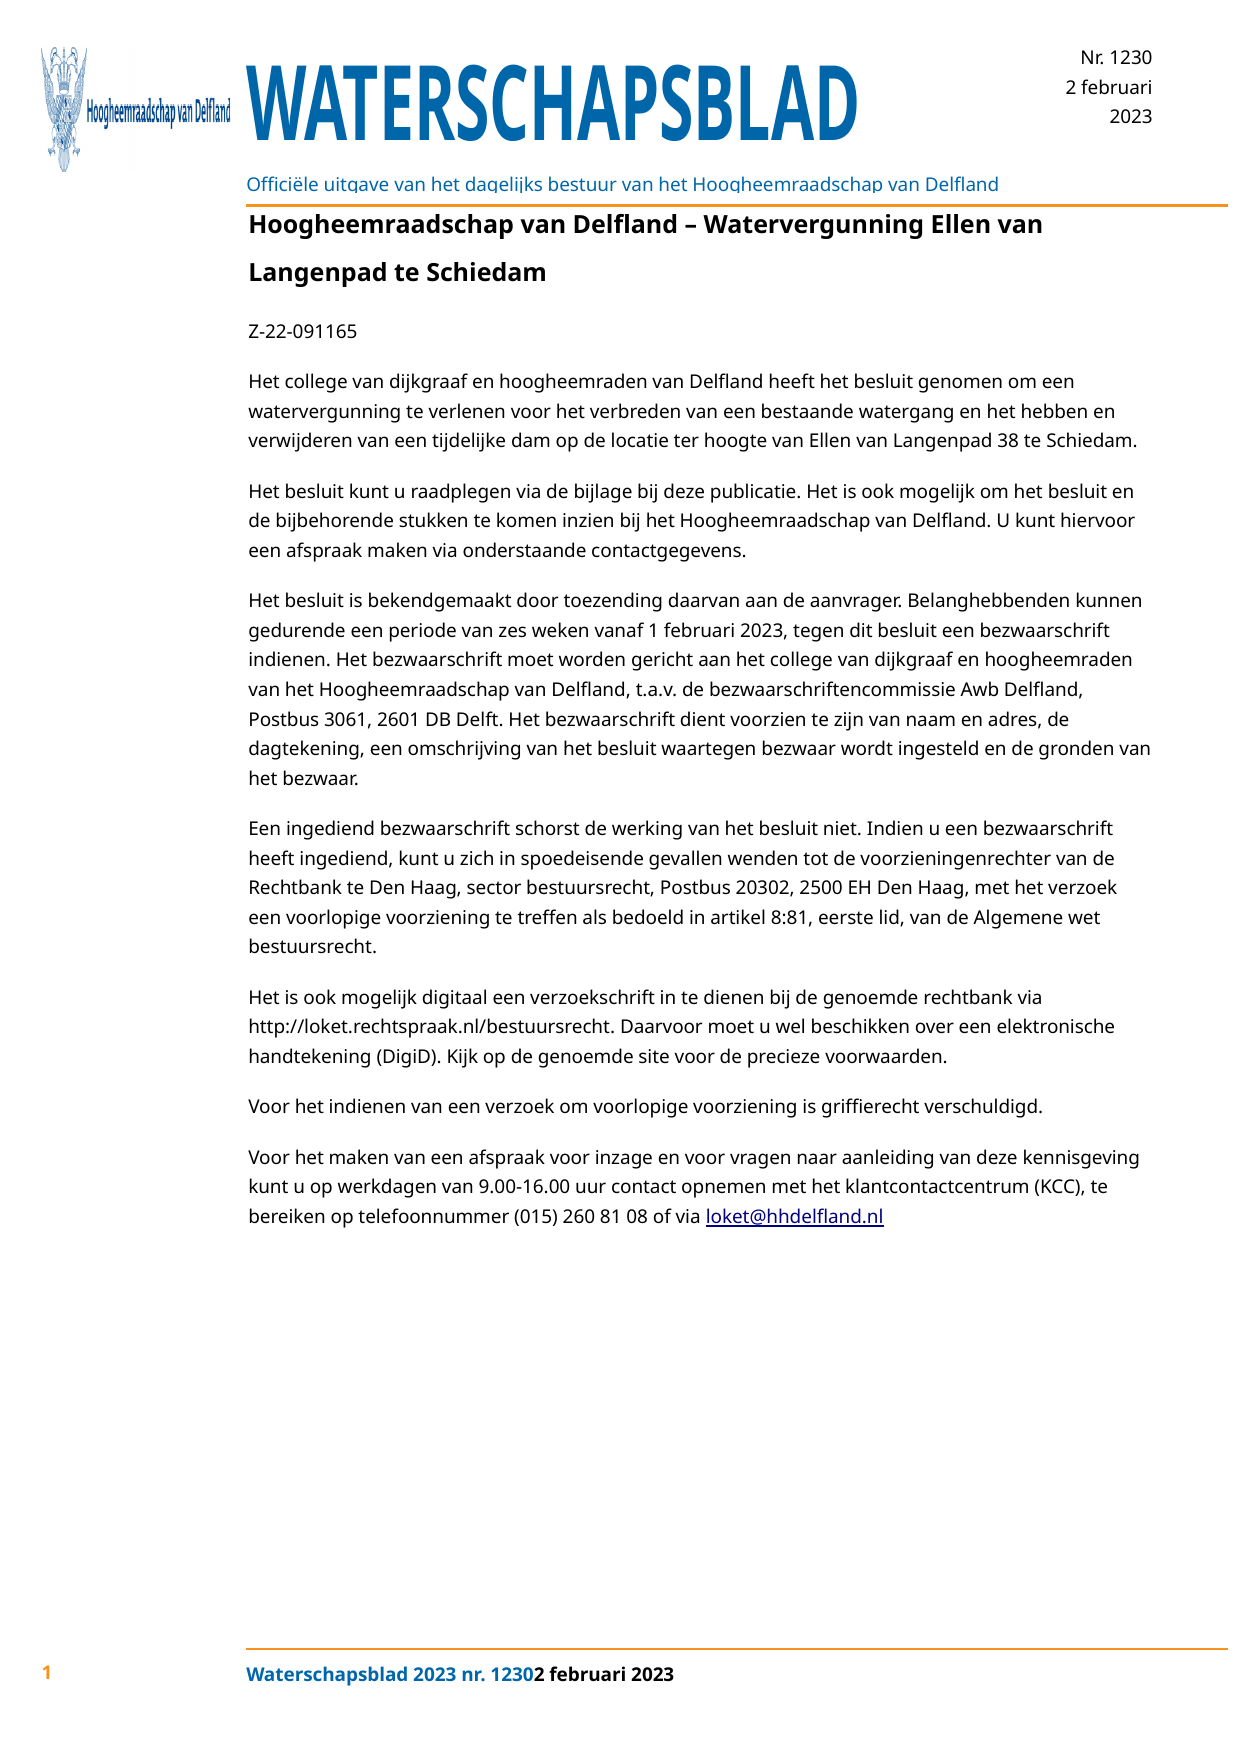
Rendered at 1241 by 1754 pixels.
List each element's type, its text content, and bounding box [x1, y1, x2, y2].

text Het is ook mogelijk digitaal een verzoekschrift in te dienen bij de genoemde rechtbank via http://loket.rechtspraak.nl/bestuursrecht. Daarvoor moet u wel beschikken over een elektronische handtekening (DigiD). Kijk op de genoemde site voor de precieze voorwaarden. [248, 984, 1152, 1069]
text Het besluit is bekendgemaakt door toezending daarvan aan de aanvrager. Belanghebbenden kunnen gedurende een periode van zes weken vanaf 1 februari 2023, tegen dit besluit een bezwaarschrift indienen. Het bezwaarschrift moet worden gericht aan het college van dijkgraaf en hoogheemraden van het Hoogheemraadschap van Delfland, t.a.v. de bezwaarschriftencommissie Awb Delfland, Postbus 3061, 2601 DB Delft. Het bezwaarschrift dient voorzien te zijn van naam en adres, de dagtekening, een omschrijving van het besluit waartegen bezwaar wordt ingesteld en de gronden van het bezwaar. [248, 587, 1152, 791]
text Een ingediend bezwaarschrift schorst de werking van het besluit niet. Indien u een bezwaarschrift heeft ingediend, kunt u zich in spoedeisende gevallen wenden tot de voorzieningenrechter van de Rechtbank te Den Haag, sector bestuursrecht, Postbus 20302, 2500 EH Den Haag, met het verzoek een voorlopige voorziening te treffen als bedoeld in artikel 8:81, eerste lid, van de Algemene wet bestuursrecht. [248, 815, 1152, 959]
text Hoogheemraadschap van Delfland – Watervergunning Ellen van Langenpad te Schiedam [248, 207, 1152, 288]
text Z-22-091165 [248, 318, 1152, 344]
text Voor het maken van een afspraak voor inzage en voor vragen naar aanleiding van deze kennisgeving kunt u op werkdagen van 9.00-16.00 uur contact opnemen met het klantcontactcentrum (KCC), te bereiken op telefoonnummer (015) 260 81 08 of via loket@hhdelfland.nl [248, 1144, 1152, 1229]
text Het college van dijkgraaf en hoogheemraden van Delfland heeft het besluit genomen om een watervergunning te verlenen voor het verbreden van een bestaande watergang en het hebben en verwijderen van een tijdelijke dam op de locatie ter hoogte van Ellen van Langenpad 38 te Schiedam. [248, 368, 1152, 453]
picture [41, 47, 231, 172]
text Het besluit kunt u raadplegen via de bijlage bij deze publicatie. Het is ook mogelijk om het besluit en de bijbehorende stukken te komen inzien bij het Hoogheemraadschap van Delfland. U kunt hiervoor een afspraak maken via onderstaande contactgegevens. [248, 478, 1152, 563]
text Voor het indienen van een verzoek om voorlopige voorziening is griffierecht verschuldigd. [248, 1094, 1152, 1119]
